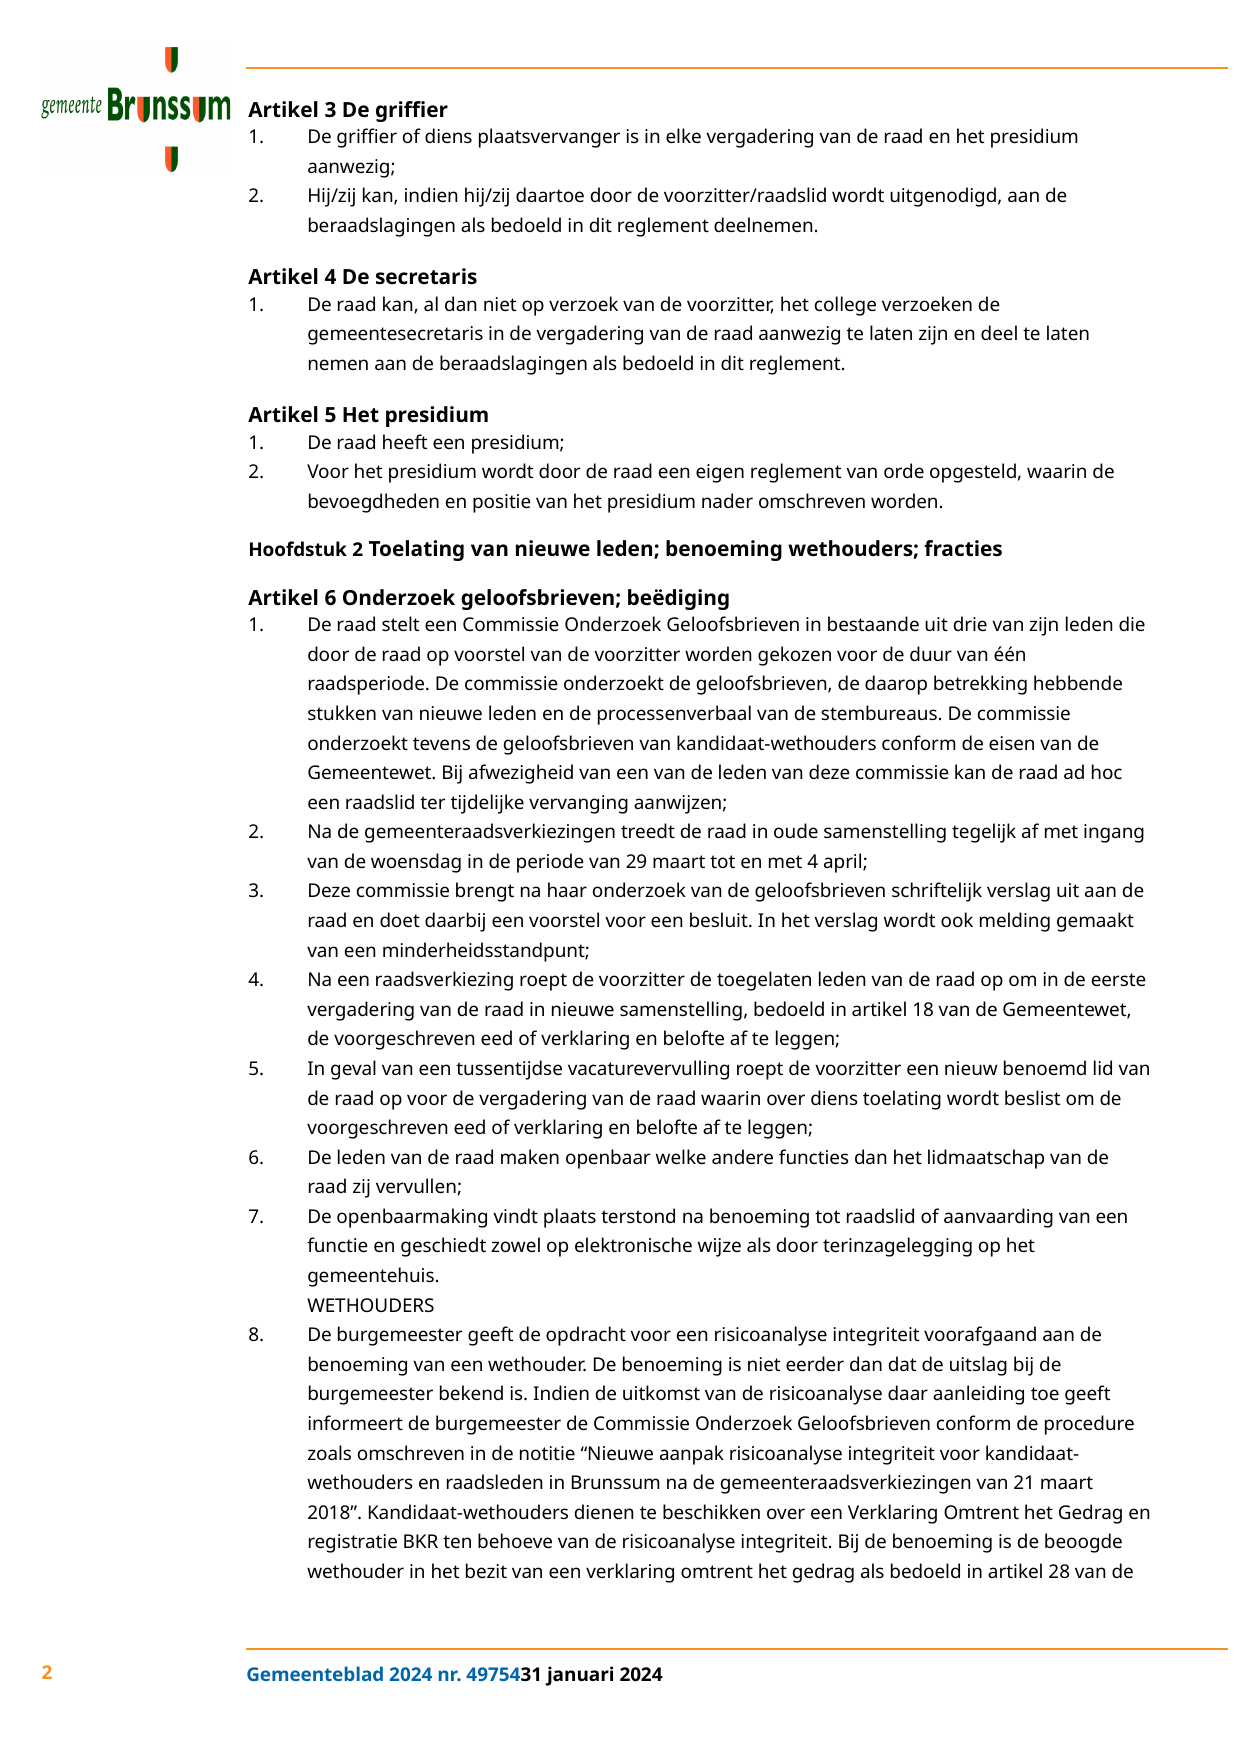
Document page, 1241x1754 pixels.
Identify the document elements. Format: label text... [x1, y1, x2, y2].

text Artikel 6 Onderzoek geloofsbrieven; beëdiging [248, 583, 1152, 611]
list In geval van een tussentijdse vacaturevervulling roept de voorzitter een nieuw benoemd lid van de raad op voor de vergadering van de raad waarin over diens toelating wordt beslist om de voorgeschreven eed of verklaring en belofte af te leggen; [248, 1055, 1152, 1140]
text Artikel 5 Het presidium [248, 400, 1152, 429]
list Deze commissie brengt na haar onderzoek van de geloofsbrieven schriftelijk verslag uit aan de raad en doet daarbij een voorstel voor een besluit. In het verslag wordt ook melding gemaakt van een minderheidsstandpunt; [248, 878, 1152, 962]
list De leden van de raad maken openbaar welke andere functies dan het lidmaatschap van de raad zij vervullen; [248, 1144, 1152, 1199]
list De burgemeester geeft de opdracht voor een risicoanalyse integriteit voorafgaand aan de benoeming van een wethouder. De benoeming is niet eerder dan dat de uitslag bij de burgemeester bekend is. Indien de uitkomst van de risicoanalyse daar aanleiding toe geeft informeert de burgemeester de Commissie Onderzoek Geloofsbrieven conform de procedure zoals omschreven in de notitie “Nieuwe aanpak risicoanalyse integriteit voor kandidaat-wethouders en raadsleden in Brunssum na de gemeenteraadsverkiezingen van 21 maart 2018”. Kandidaat-wethouders dienen te beschikken over een Verklaring Omtrent het Gedrag en registratie BKR ten behoeve van de risicoanalyse integriteit. Bij de benoeming is de beoogde wethouder in het bezit van een verklaring omtrent het gedrag als bedoeld in artikel 28 van de [248, 1321, 1152, 1584]
list Na een raadsverkiezing roept de voorzitter de toegelaten leden van de raad op om in de eerste vergadering van de raad in nieuwe samenstelling, bedoeld in artikel 18 van de Gemeentewet, de voorgeschreven eed of verklaring en belofte af te leggen; [248, 966, 1152, 1051]
list Voor het presidium wordt door de raad een eigen reglement van orde opgesteld, waarin de bevoegdheden en positie van het presidium nader omschreven worden. [248, 458, 1152, 514]
list De griffier of diens plaatsvervanger is in elke vergadering van de raad en het presidium aanwezig; [248, 123, 1152, 178]
list WETHOUDERS [248, 1292, 1152, 1317]
list De openbaarmaking vindt plaats terstond na benoeming tot raadslid of aanvaarding van een functie en geschiedt zowel op elektronische wijze als door terinzagelegging op het gemeentehuis. [248, 1203, 1152, 1288]
list De raad stelt een Commissie Onderzoek Geloofsbrieven in bestaande uit drie van zijn leden die door de raad op voorstel van de voorzitter worden gekozen voor de duur van één raadsperiode. De commissie onderzoekt de geloofsbrieven, de daarop betrekking hebbende stukken van nieuwe leden en de processenverbaal van de stembureaus. De commissie onderzoekt tevens de geloofsbrieven van kandidaat-wethouders conform de eisen van de Gemeentewet. Bij afwezigheid van een van de leden van deze commissie kan de raad ad hoc een raadslid ter tijdelijke vervanging aanwijzen; [248, 611, 1152, 814]
list De raad kan, al dan niet op verzoek van de voorzitter, het college verzoeken de gemeentesecretaris in de vergadering van de raad aanwezig te laten zijn en deel te laten nemen aan de beraadslagingen als bedoeld in dit reglement. [248, 291, 1152, 376]
text Hoofdstuk 2 Toelating van nieuwe leden; benoeming wethouders; fracties [248, 534, 1152, 562]
list Hij/zij kan, indien hij/zij daartoe door de voorzitter/raadslid wordt uitgenodigd, aan de beraadslagingen als bedoeld in dit reglement deelnemen. [248, 182, 1152, 238]
list Na de gemeenteraadsverkiezingen treedt de raad in oude samenstelling tegelijk af met ingang van de woensdag in de periode van 29 maart tot en met 4 april; [248, 818, 1152, 874]
text Artikel 3 De griffier [248, 95, 1152, 123]
picture [41, 47, 231, 172]
list De raad heeft een presidium; [248, 429, 1152, 454]
text Artikel 4 De secretaris [248, 262, 1152, 291]
